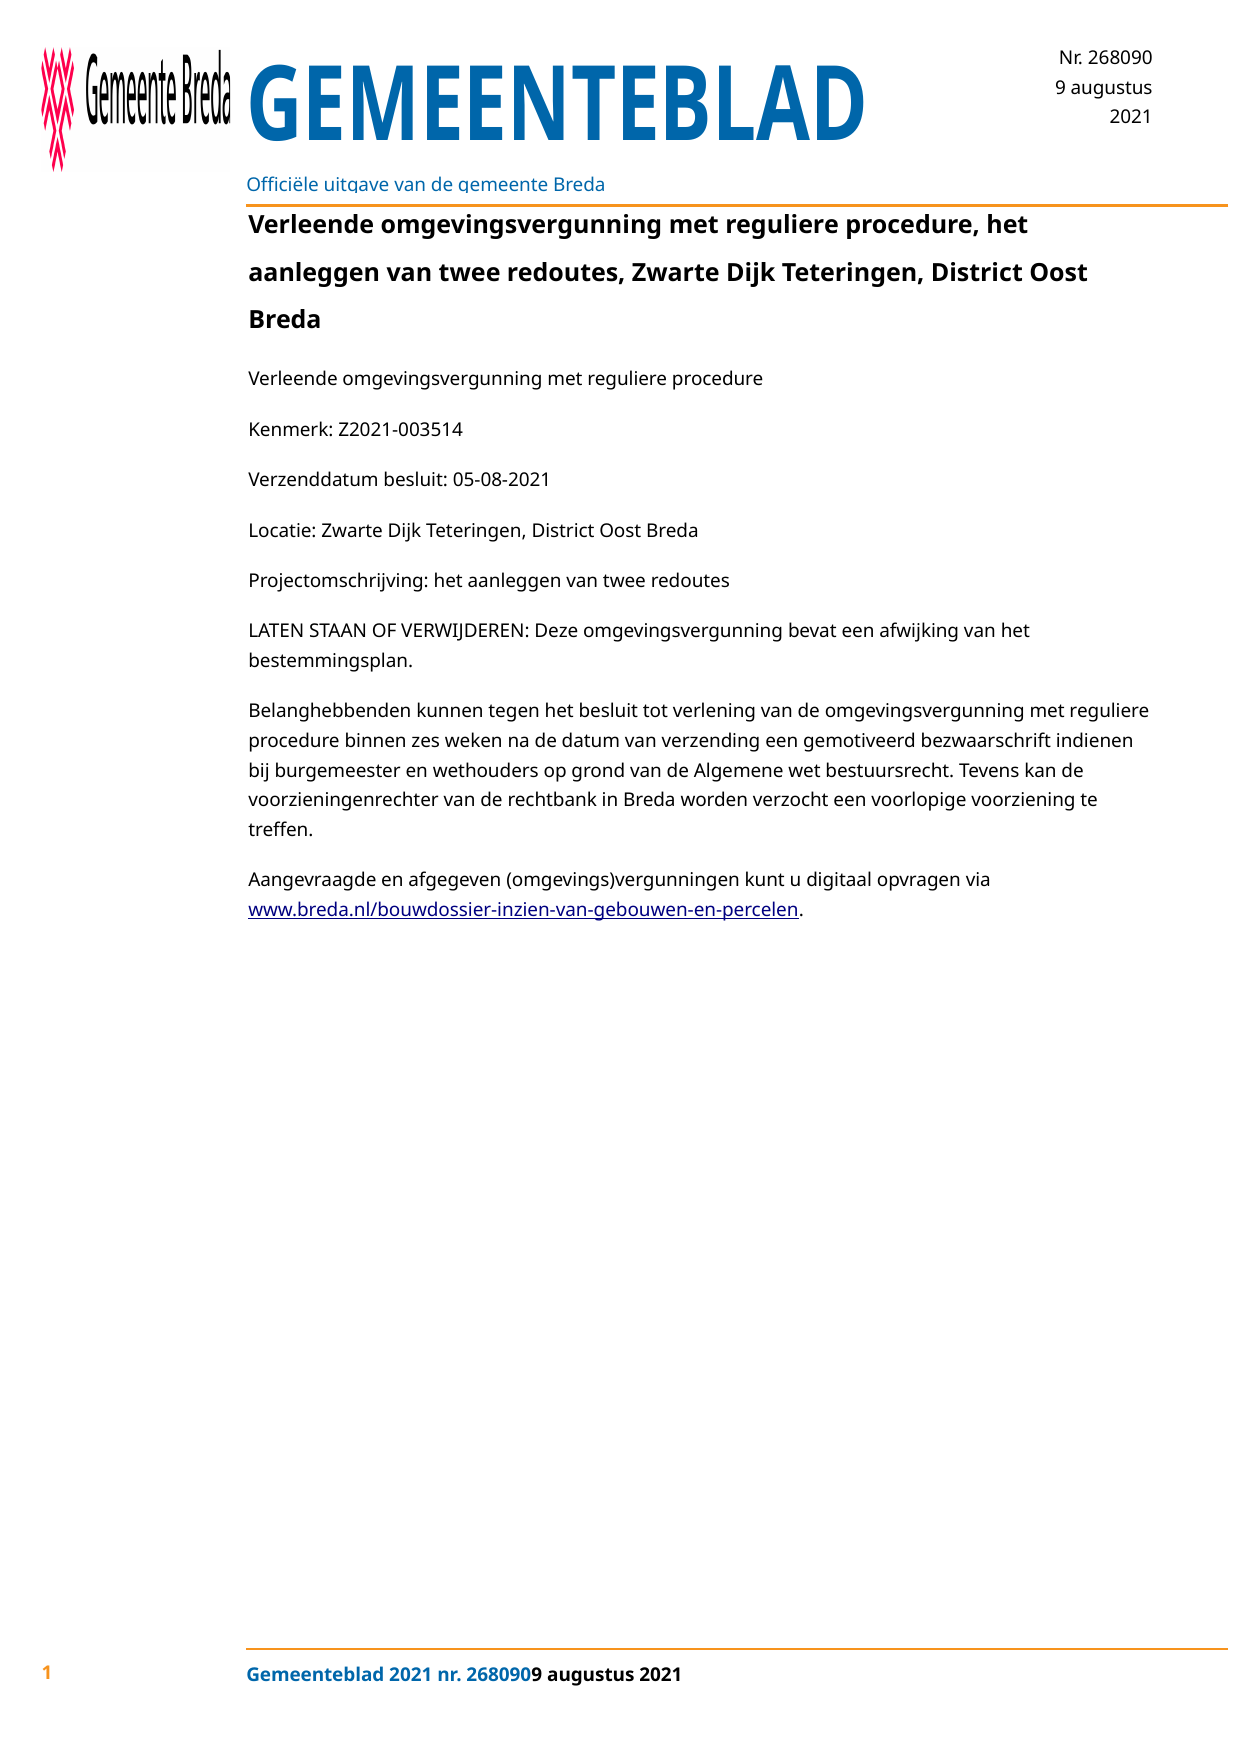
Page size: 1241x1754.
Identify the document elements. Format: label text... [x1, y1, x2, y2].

text Verleende omgevingsvergunning met reguliere procedure [248, 366, 1152, 391]
text Belanghebbenden kunnen tegen het besluit tot verlening van de omgevingsvergunning met reguliere procedure binnen zes weken na de datum van verzending een gemotiveerd bezwaarschrift indienen bij burgemeester en wethouders op grond van de Algemene wet bestuursrecht. Tevens kan de voorzieningenrechter van de rechtbank in Breda worden verzocht een voorlopige voorziening te treffen. [248, 698, 1152, 842]
text Verleende omgevingsvergunning met reguliere procedure, het aanleggen van twee redoutes, Zwarte Dijk Teteringen, District Oost Breda [248, 207, 1152, 336]
text Projectomschrijving: het aanleggen van twee redoutes [248, 567, 1152, 593]
text Verzenddatum besluit: 05-08-2021 [248, 466, 1152, 492]
text LATEN STAAN OF VERWIJDEREN: Deze omgevingsvergunning bevat een afwijking van het bestemmingsplan. [248, 618, 1152, 673]
text Aangevraagde en afgegeven (omgevings)vergunningen kunt u digitaal opvragen via www.breda.nl/bouwdossier-inzien-van-gebouwen-en-percelen. [248, 866, 1152, 922]
text Kenmerk: Z2021-003514 [248, 416, 1152, 442]
picture [41, 47, 231, 172]
text Locatie: Zwarte Dijk Teteringen, District Oost Breda [248, 517, 1152, 542]
